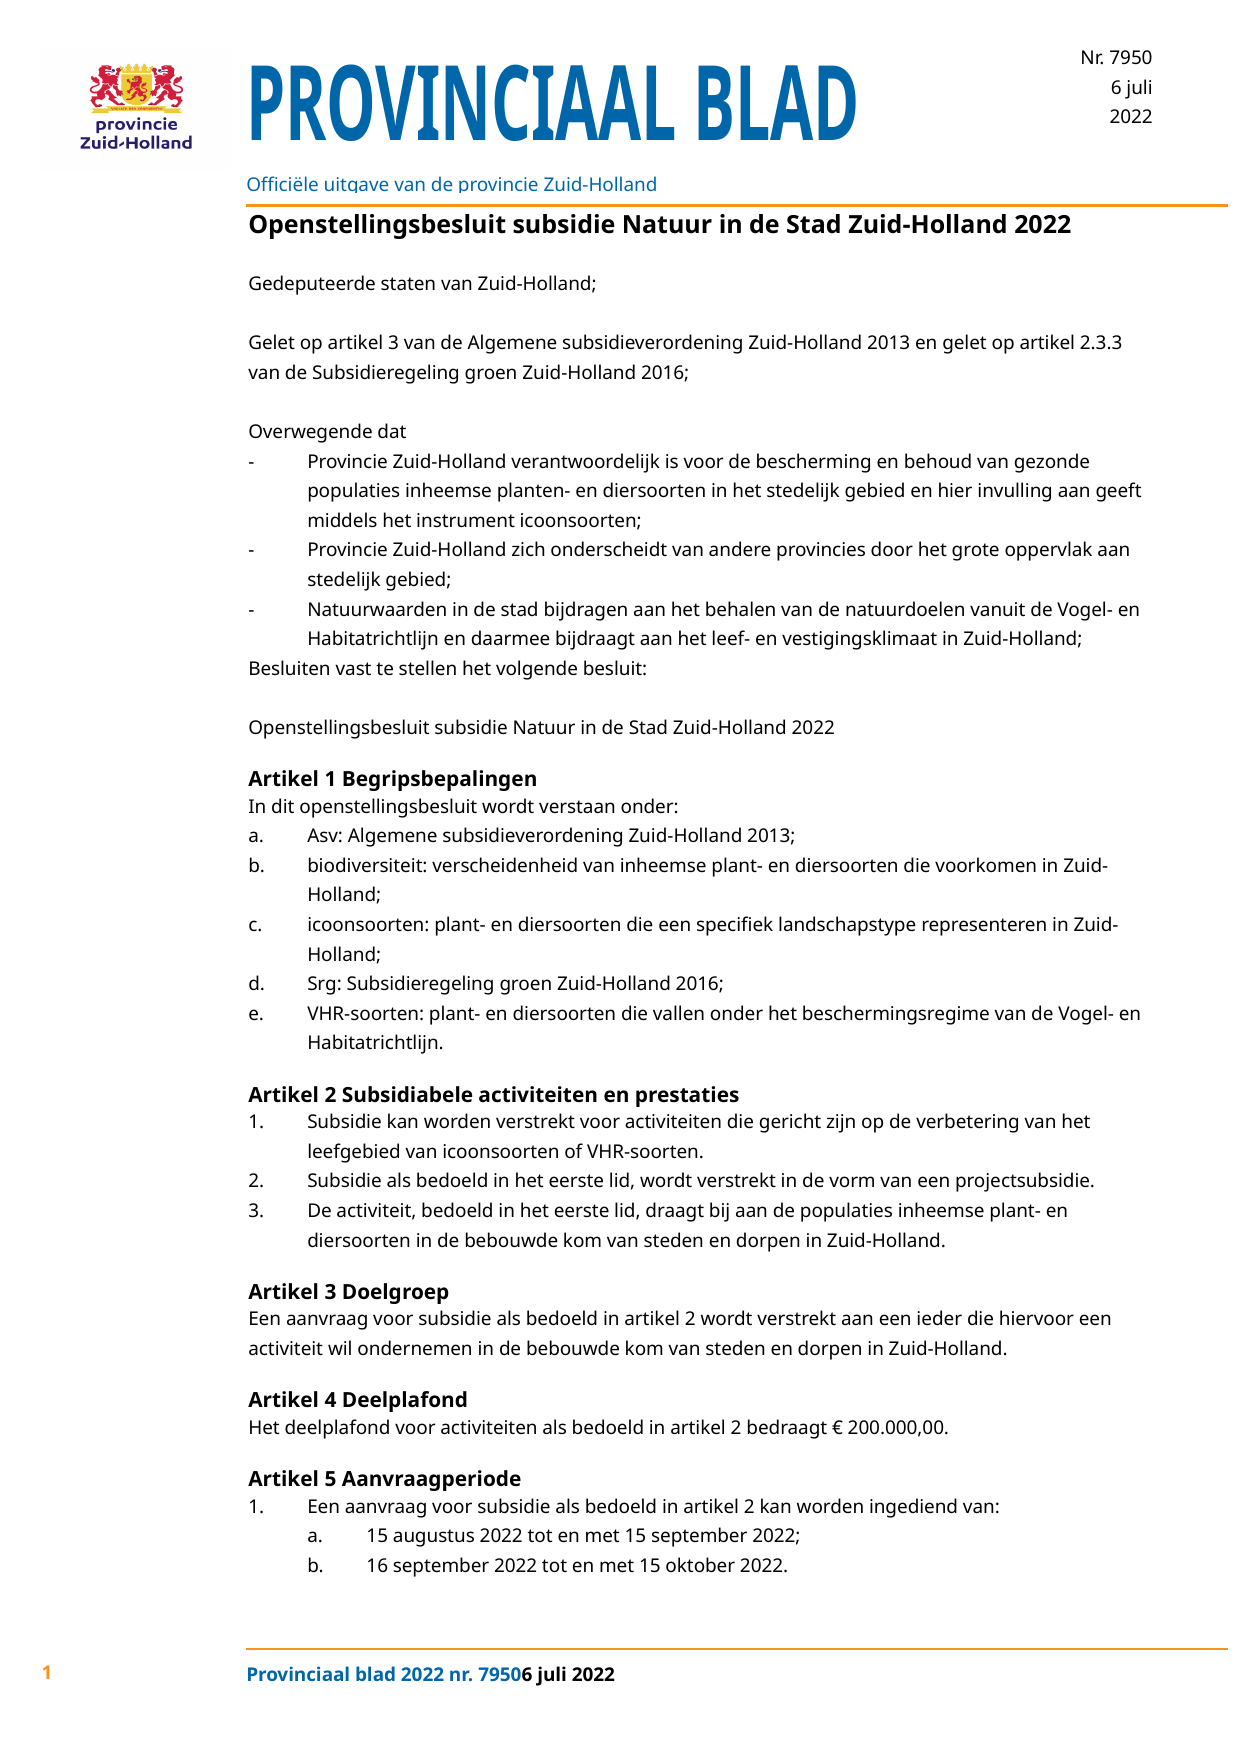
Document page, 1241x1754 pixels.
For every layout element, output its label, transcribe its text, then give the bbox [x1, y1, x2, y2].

text Gedeputeerde staten van Zuid-Holland; [248, 270, 1152, 296]
text Openstellingsbesluit subsidie Natuur in de Stad Zuid-Holland 2022 [248, 207, 1152, 241]
text Overwegende dat [248, 418, 1152, 444]
list De activiteit, bedoeld in het eerste lid, draagt bij aan de populaties inheemse plant- en diersoorten in de bebouwde kom van steden en dorpen in Zuid-Holland. [248, 1197, 1152, 1252]
list Provincie Zuid-Holland verantwoordelijk is voor de bescherming en behoud van gezonde populaties inheemse planten- en diersoorten in het stedelijk gebied en hier invulling aan geeft middels het instrument icoonsoorten; [248, 448, 1152, 533]
list Subsidie als bedoeld in het eerste lid, wordt verstrekt in de vorm van een projectsubsidie. [248, 1168, 1152, 1193]
text Besluiten vast te stellen het volgende besluit: [248, 655, 1152, 681]
list 16 september 2022 tot en met 15 oktober 2022. [307, 1552, 1152, 1578]
list icoonsoorten: plant- en diersoorten die een specifiek landschapstype representeren in Zuid-Holland; [248, 911, 1152, 967]
text Een aanvraag voor subsidie als bedoeld in artikel 2 wordt verstrekt aan een ieder die hiervoor een activiteit wil ondernemen in de bebouwde kom van steden en dorpen in Zuid-Holland. [248, 1306, 1152, 1361]
text Het deelplafond voor activiteiten als bedoeld in artikel 2 bedraagt € 200.000,00. [248, 1414, 1152, 1440]
text In dit openstellingsbesluit wordt verstaan onder: [248, 793, 1152, 819]
text Gelet op artikel 3 van de Algemene subsidieverordening Zuid-Holland 2013 en gelet op artikel 2.3.3 van de Subsidieregeling groen Zuid-Holland 2016; [248, 329, 1152, 385]
list Provincie Zuid-Holland zich onderscheidt van andere provincies door het grote oppervlak aan stedelijk gebied; [248, 537, 1152, 592]
text Artikel 3 Doelgroep [248, 1277, 1152, 1306]
list Asv: Algemene subsidieverordening Zuid-Holland 2013; [248, 822, 1152, 848]
text Artikel 1 Begripsbepalingen [248, 764, 1152, 793]
list Subsidie kan worden verstrekt voor activiteiten die gericht zijn op de verbetering van het leefgebied van icoonsoorten of VHR-soorten. [248, 1108, 1152, 1164]
list VHR-soorten: plant- en diersoorten die vallen onder het beschermingsregime van de Vogel- en Habitatrichtlijn. [248, 1000, 1152, 1055]
list Natuurwaarden in de stad bijdragen aan het behalen van de natuurdoelen vanuit de Vogel- en Habitatrichtlijn en daarmee bijdraagt aan het leef- en vestigingsklimaat in Zuid-Holland; [248, 596, 1152, 651]
text Artikel 4 Deelplafond [248, 1386, 1152, 1414]
list Srg: Subsidieregeling groen Zuid-Holland 2016; [248, 970, 1152, 996]
text Openstellingsbesluit subsidie Natuur in de Stad Zuid-Holland 2022 [248, 714, 1152, 740]
list 15 augustus 2022 tot en met 15 september 2022; [307, 1522, 1152, 1548]
list Een aanvraag voor subsidie als bedoeld in artikel 2 kan worden ingediend van: [248, 1493, 1152, 1519]
list biodiversiteit: verscheidenheid van inheemse plant- en diersoorten die voorkomen in Zuid-Holland; [248, 852, 1152, 907]
picture [41, 47, 231, 172]
text Artikel 5 Aanvraagperiode [248, 1464, 1152, 1493]
text Artikel 2 Subsidiabele activiteiten en prestaties [248, 1080, 1152, 1108]
